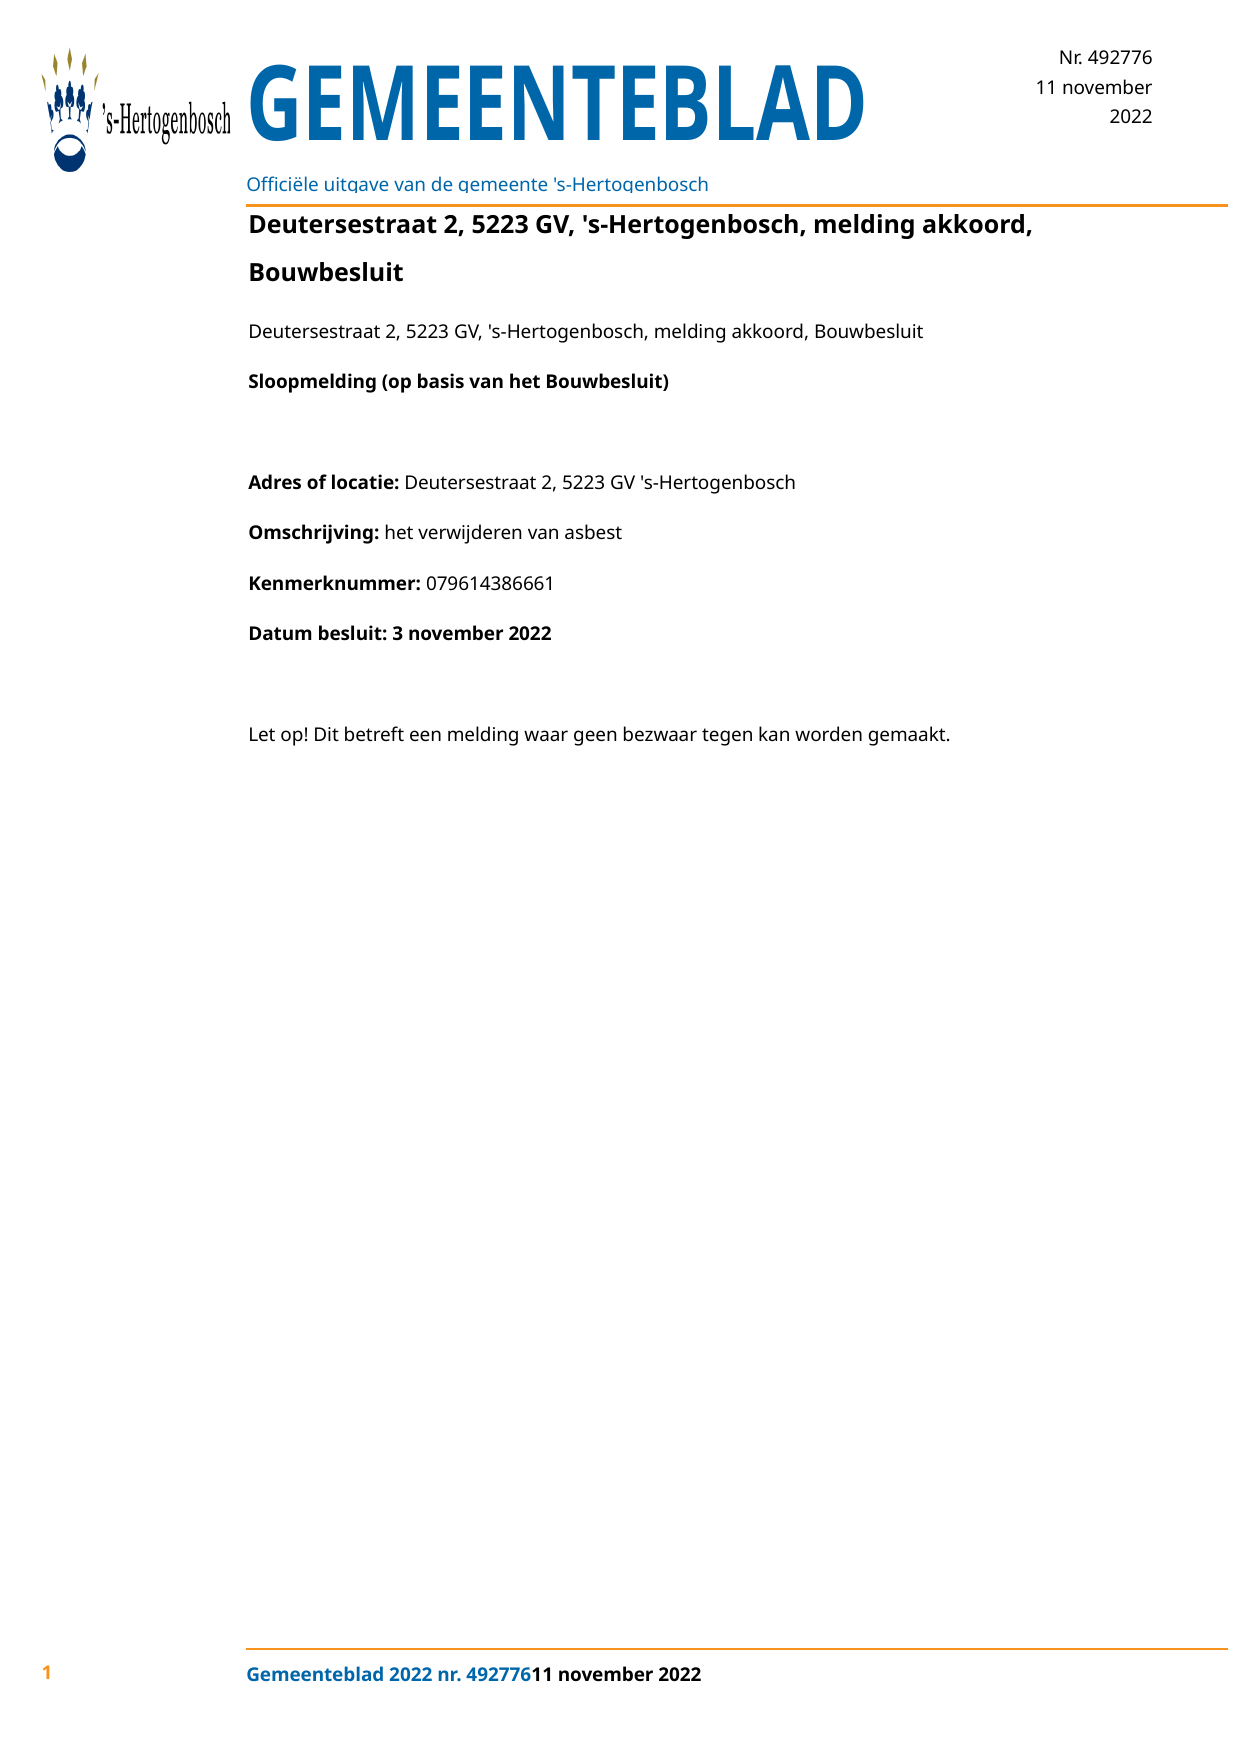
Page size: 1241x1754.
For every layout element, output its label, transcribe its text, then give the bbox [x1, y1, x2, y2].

text Omschrijving: het verwijderen van asbest [248, 519, 1152, 545]
text Deutersestraat 2, 5223 GV, 's-Hertogenbosch, melding akkoord, Bouwbesluit [248, 318, 1152, 344]
text Let op! Dit betreft een melding waar geen bezwaar tegen kan worden gemaakt. [248, 721, 1152, 747]
text Datum besluit: 3 november 2022 [248, 620, 1152, 646]
text Adres of locatie: Deutersestraat 2, 5223 GV 's-Hertogenbosch [248, 469, 1152, 495]
text Deutersestraat 2, 5223 GV, 's-Hertogenbosch, melding akkoord, Bouwbesluit [248, 207, 1152, 288]
picture [41, 47, 231, 172]
text Sloopmelding (op basis van het Bouwbesluit) [248, 368, 1152, 394]
text Kenmerknummer: 079614386661 [248, 570, 1152, 596]
